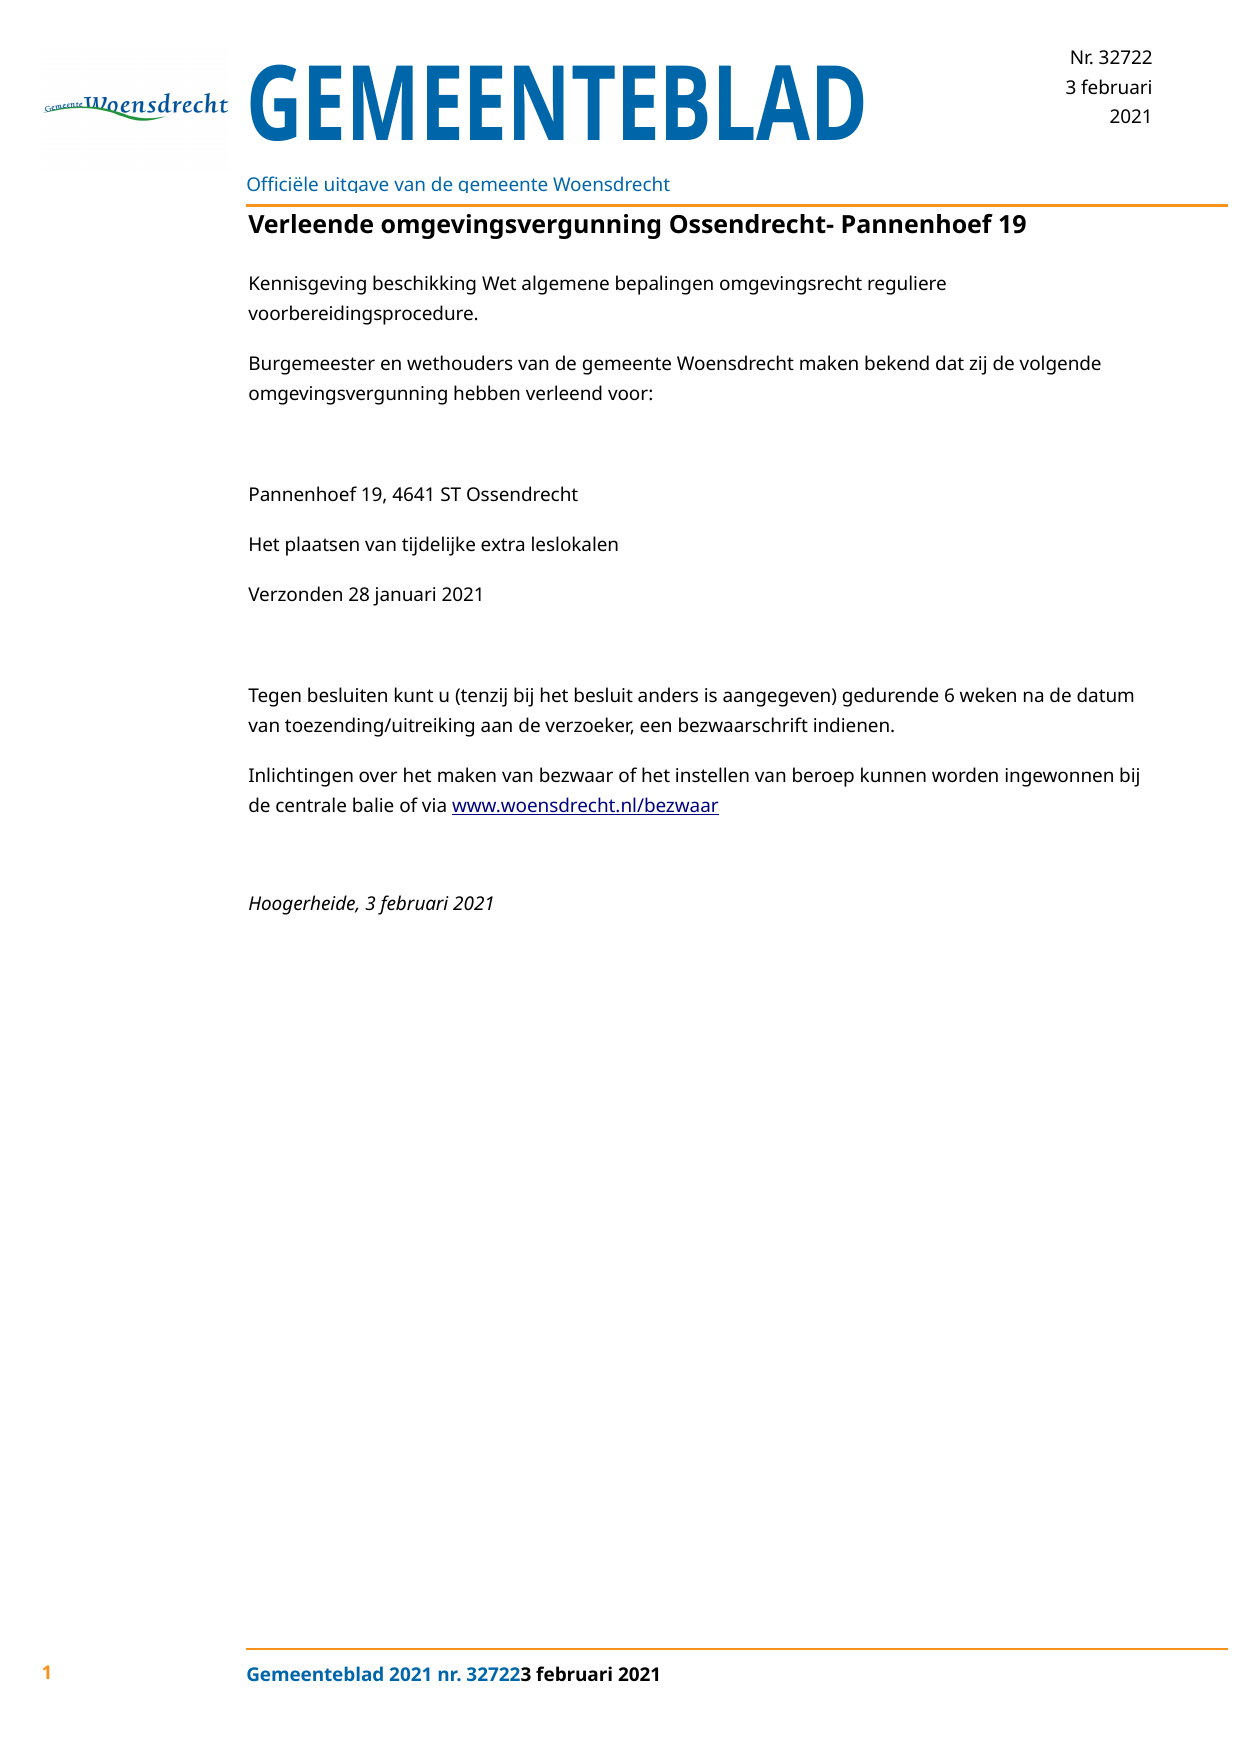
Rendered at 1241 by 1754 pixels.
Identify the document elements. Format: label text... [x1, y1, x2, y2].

text Pannenhoef 19, 4641 ST Ossendrecht [248, 481, 1152, 506]
text Burgemeester en wethouders van de gemeente Woensdrecht maken bekend dat zij de volgende omgevingsvergunning hebben verleend voor: [248, 350, 1152, 406]
text Verleende omgevingsvergunning Ossendrecht- Pannenhoef 19 [248, 207, 1152, 241]
text Tegen besluiten kunt u (tenzij bij het besluit anders is aangegeven) gedurende 6 weken na de datum van toezending/uitreiking aan de verzoeker, een bezwaarschrift indienen. [248, 682, 1152, 738]
text Kennisgeving beschikking Wet algemene bepalingen omgevingsrecht reguliere voorbereidingsprocedure. [248, 270, 1152, 326]
text Inlichtingen over het maken van bezwaar of het instellen van beroep kunnen worden ingewonnen bij de centrale balie of via www.woensdrecht.nl/bezwaar [248, 762, 1152, 818]
picture [41, 47, 231, 172]
text Verzonden 28 januari 2021 [248, 582, 1152, 607]
text Hoogerheide, 3 februari 2021 [248, 890, 1152, 916]
text Het plaatsen van tijdelijke extra leslokalen [248, 531, 1152, 557]
